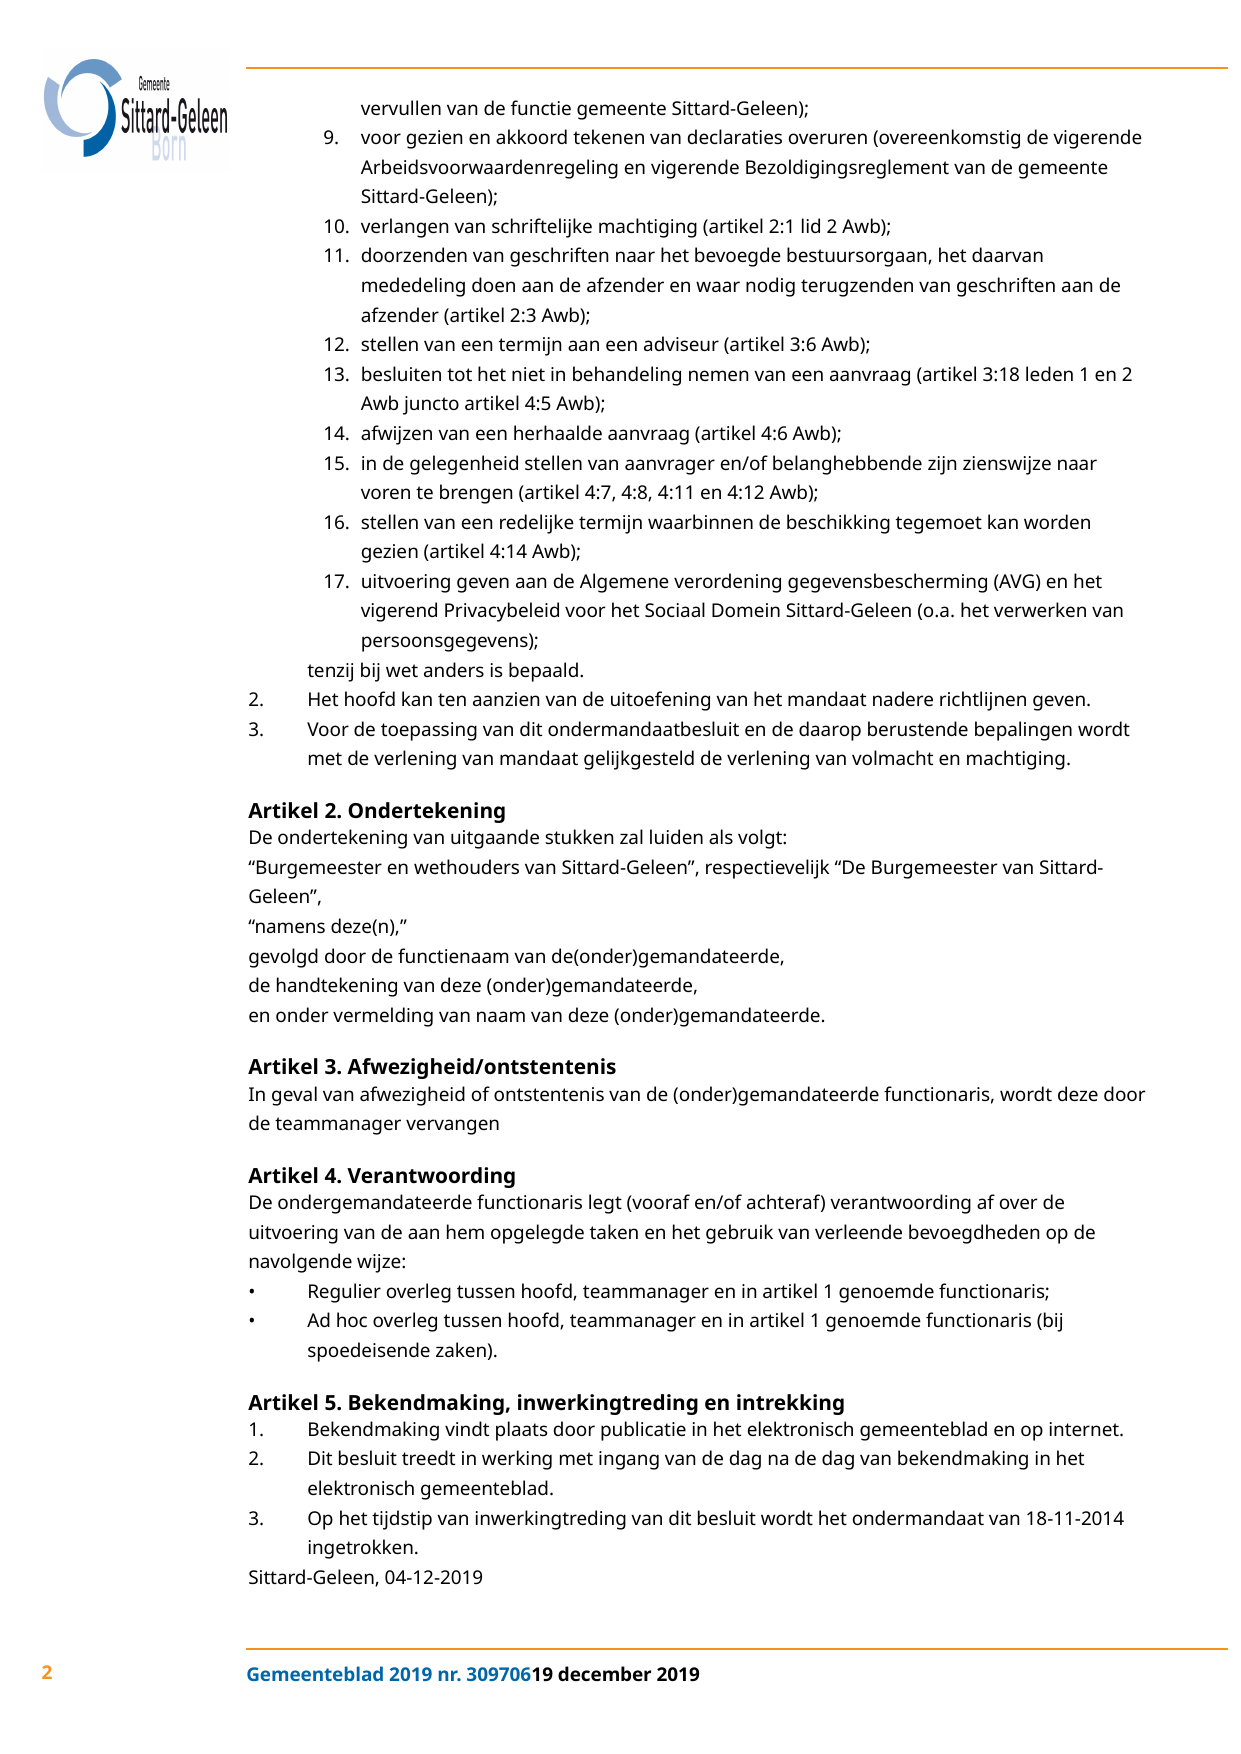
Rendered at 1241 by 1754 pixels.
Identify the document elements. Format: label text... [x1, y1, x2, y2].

list in de gelegenheid stellen van aanvrager en/of belanghebbende zijn zienswijze naar voren te brengen (artikel 4:7, 4:8, 4:11 en 4:12 Awb); [323, 450, 1152, 505]
list afwijzen van een herhaalde aanvraag (artikel 4:6 Awb); [323, 420, 1152, 446]
list doorzenden van geschriften naar het bevoegde bestuursorgaan, het daarvan mededeling doen aan de afzender en waar nodig terugzenden van geschriften aan de afzender (artikel 2:3 Awb); [323, 243, 1152, 328]
text “Burgemeester en wethouders van Sittard-Geleen”, respectievelijk “De Burgemeester van Sittard-Geleen”, [248, 854, 1152, 909]
text Artikel 3. Afwezigheid/ontstentenis [248, 1052, 1152, 1081]
text De ondertekening van uitgaande stukken zal luiden als volgt: [248, 824, 1152, 850]
text Artikel 2. Ondertekening [248, 796, 1152, 824]
text “namens deze(n),” [248, 913, 1152, 939]
list Regulier overleg tussen hoofd, teammanager en in artikel 1 genoemde functionaris; [248, 1278, 1152, 1304]
list stellen van een termijn aan een adviseur (artikel 3:6 Awb); [323, 331, 1152, 357]
text en onder vermelding van naam van deze (onder)gemandateerde. [248, 1002, 1152, 1028]
text In geval van afwezigheid of ontstentenis van de (onder)gemandateerde functionaris, wordt deze door de teammanager vervangen [248, 1081, 1152, 1136]
list voor gezien en akkoord tekenen van declaraties overuren (overeenkomstig de vigerende Arbeidsvoorwaardenregeling en vigerende Bezoldigingsreglement van de gemeente Sittard-Geleen); [323, 124, 1152, 209]
text gevolgd door de functienaam van de(onder)gemandateerde, [248, 943, 1152, 968]
list Dit besluit treedt in werking met ingang van de dag na de dag van bekendmaking in het elektronisch gemeenteblad. [248, 1446, 1152, 1501]
text de handtekening van deze (onder)gemandateerde, [248, 972, 1152, 998]
list Bekendmaking vindt plaats door publicatie in het elektronisch gemeenteblad en op internet. [248, 1416, 1152, 1442]
list uitvoering geven aan de Algemene verordening gegevensbescherming (AVG) en het vigerend Privacybeleid voor het Sociaal Domein Sittard-Geleen (o.a. het verwerken van persoonsgegevens); [323, 568, 1152, 653]
text Artikel 4. Verantwoording [248, 1161, 1152, 1189]
list Op het tijdstip van inwerkingtreding van dit besluit wordt het ondermandaat van 18-11-2014 ingetrokken. [248, 1505, 1152, 1560]
text De ondergemandateerde functionaris legt (vooraf en/of achteraf) verantwoording af over de uitvoering van de aan hem opgelegde taken en het gebruik van verleende bevoegdheden op de navolgende wijze: [248, 1189, 1152, 1274]
list Het hoofd kan ten aanzien van de uitoefening van het mandaat nadere richtlijnen geven. [248, 686, 1152, 712]
text Sittard-Geleen, 04-12-2019 [248, 1564, 1152, 1590]
list tenzij bij wet anders is bepaald. [248, 657, 1152, 683]
list verlangen van schriftelijke machtiging (artikel 2:1 lid 2 Awb); [323, 213, 1152, 239]
picture [41, 47, 231, 172]
list besluiten tot het niet in behandeling nemen van een aanvraag (artikel 3:18 leden 1 en 2 Awb juncto artikel 4:5 Awb); [323, 361, 1152, 416]
list Ad hoc overleg tussen hoofd, teammanager en in artikel 1 genoemde functionaris (bij spoedeisende zaken). [248, 1308, 1152, 1363]
list vervullen van de functie gemeente Sittard-Geleen); [323, 95, 1152, 121]
text Artikel 5. Bekendmaking, inwerkingtreding en intrekking [248, 1388, 1152, 1416]
list Voor de toepassing van dit ondermandaatbesluit en de daarop berustende bepalingen wordt met de verlening van mandaat gelijkgesteld de verlening van volmacht en machtiging. [248, 716, 1152, 771]
list stellen van een redelijke termijn waarbinnen de beschikking tegemoet kan worden gezien (artikel 4:14 Awb); [323, 509, 1152, 564]
